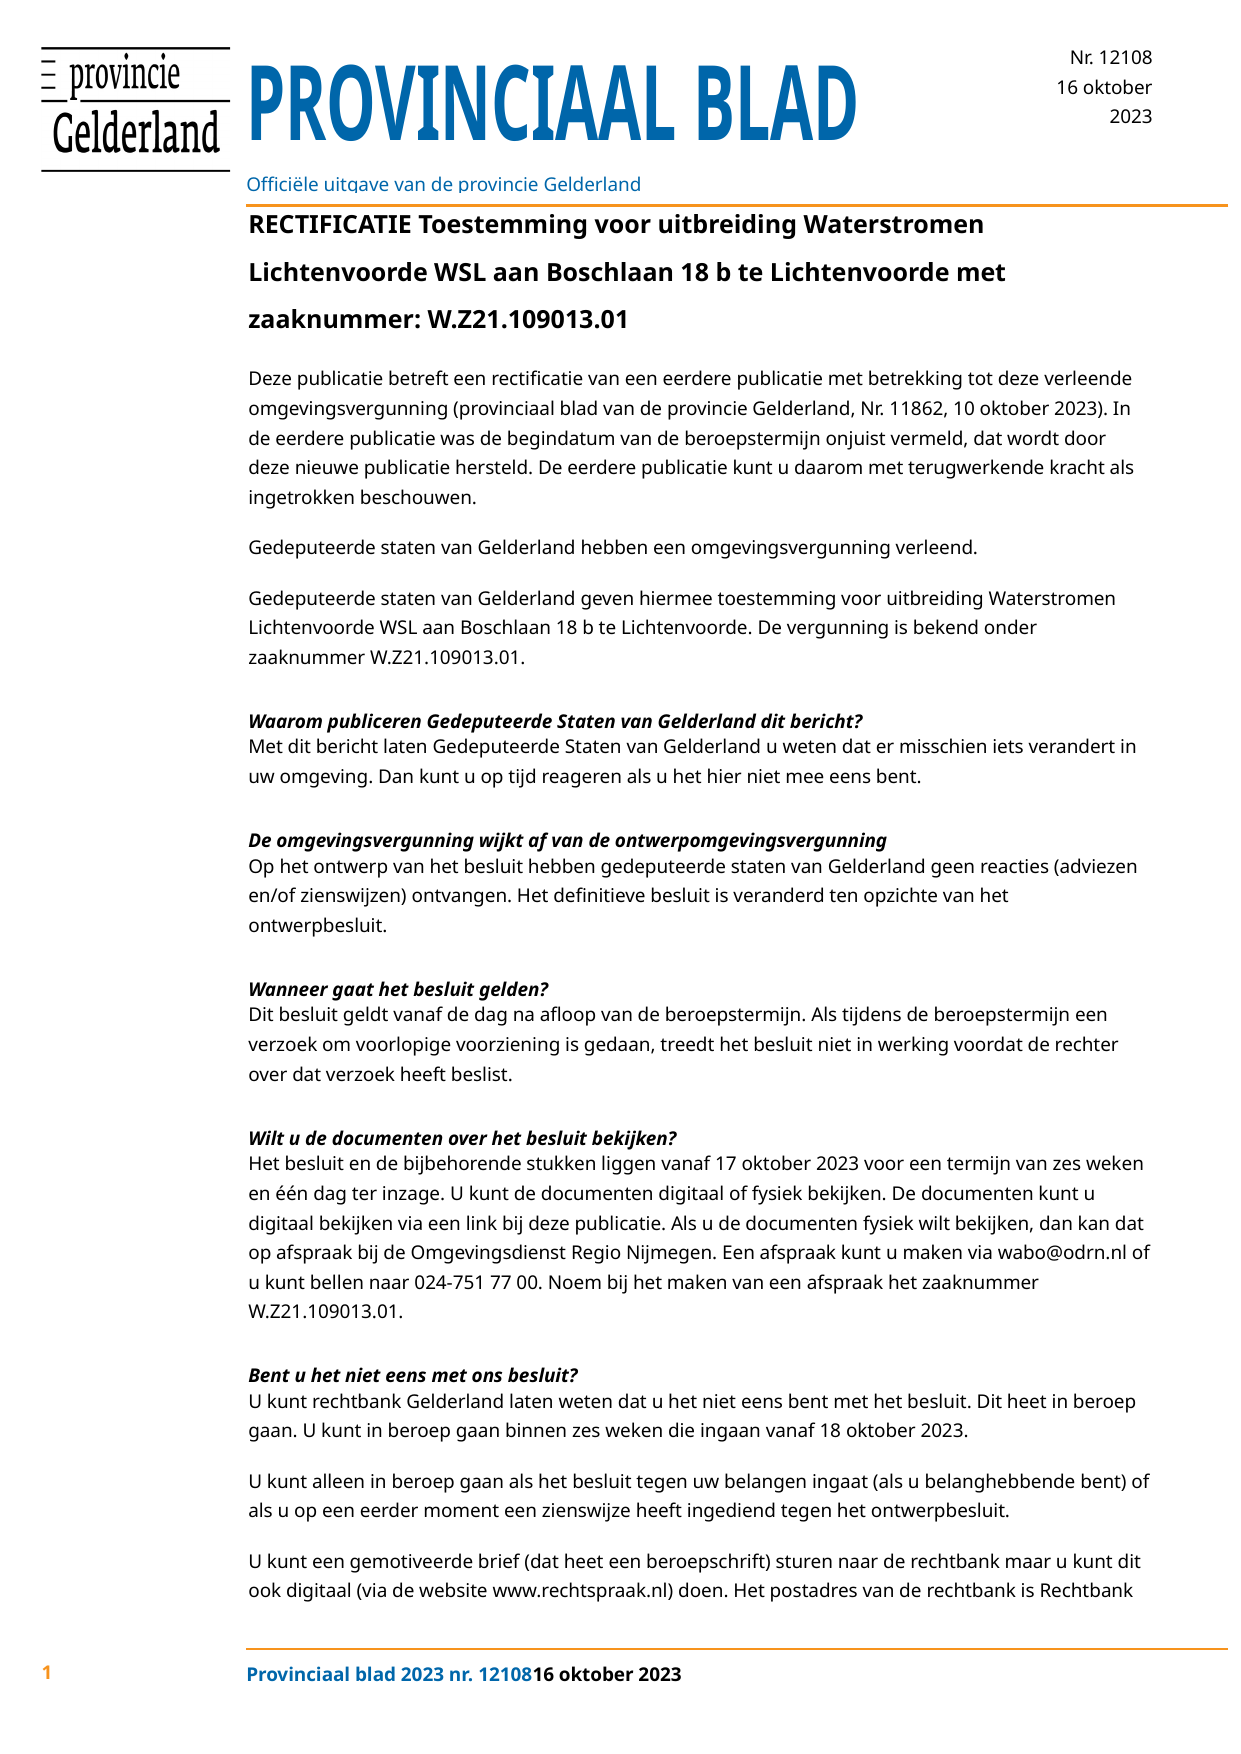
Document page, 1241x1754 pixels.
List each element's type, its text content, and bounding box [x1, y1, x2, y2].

text Gedeputeerde staten van Gelderland hebben een omgevingsvergunning verleend. [248, 534, 1152, 560]
text Gedeputeerde staten van Gelderland geven hiermee toestemming voor uitbreiding Waterstromen Lichtenvoorde WSL aan Boschlaan 18 b te Lichtenvoorde. De vergunning is bekend onder zaaknummer W.Z21.109013.01. [248, 585, 1152, 669]
picture [41, 47, 231, 172]
text Bent u het niet eens met ons besluit? [248, 1362, 1152, 1388]
text Het besluit en de bijbehorende stukken liggen vanaf 17 oktober 2023 voor een termijn van zes weken en één dag ter inzage. U kunt de documenten digitaal of fysiek bekijken. De documenten kunt u digitaal bekijken via een link bij deze publicatie. Als u de documenten fysiek wilt bekijken, dan kan dat op afspraak bij de Omgevingsdienst Regio Nijmegen. Een afspraak kunt u maken via wabo@odrn.nl of u kunt bellen naar 024-751 77 00. Noem bij het maken van een afspraak het zaaknummer W.Z21.109013.01. [248, 1151, 1152, 1324]
text Waarom publiceren Gedeputeerde Staten van Gelderland dit bericht? [248, 708, 1152, 733]
text U kunt rechtbank Gelderland laten weten dat u het niet eens bent met het besluit. Dit heet in beroep gaan. U kunt in beroep gaan binnen zes weken die ingaan vanaf 18 oktober 2023. [248, 1388, 1152, 1443]
text Dit besluit geldt vanaf de dag na afloop van de beroepstermijn. Als tijdens de beroepstermijn een verzoek om voorlopige voorziening is gedaan, treedt het besluit niet in werking voordat de rechter over dat verzoek heeft beslist. [248, 1002, 1152, 1087]
text Wanneer gaat het besluit gelden? [248, 976, 1152, 1002]
text U kunt een gemotiveerde brief (dat heet een beroepschrift) sturen naar de rechtbank maar u kunt dit ook digitaal (via de website www.rechtspraak.nl) doen. Het postadres van de rechtbank is Rechtbank [248, 1548, 1152, 1603]
text U kunt alleen in beroep gaan als het besluit tegen uw belangen ingaat (als u belanghebbende bent) of als u op een eerder moment een zienswijze heeft ingediend tegen het ontwerpbesluit. [248, 1468, 1152, 1523]
text RECTIFICATIE Toestemming voor uitbreiding Waterstromen Lichtenvoorde WSL aan Boschlaan 18 b te Lichtenvoorde met zaaknummer: W.Z21.109013.01 [248, 207, 1152, 336]
text De omgevingsvergunning wijkt af van de ontwerpomgevingsvergunning [248, 827, 1152, 853]
text Met dit bericht laten Gedeputeerde Staten van Gelderland u weten dat er misschien iets verandert in uw omgeving. Dan kunt u op tijd reageren als u het hier niet mee eens bent. [248, 733, 1152, 789]
text Wilt u de documenten over het besluit bekijken? [248, 1125, 1152, 1151]
text Op het ontwerp van het besluit hebben gedeputeerde staten van Gelderland geen reacties (adviezen en/of zienswijzen) ontvangen. Het definitieve besluit is veranderd ten opzichte van het ontwerpbesluit. [248, 853, 1152, 938]
text Deze publicatie betreft een rectificatie van een eerdere publicatie met betrekking tot deze verleende omgevingsvergunning (provinciaal blad van de provincie Gelderland, Nr. 11862, 10 oktober 2023). In de eerdere publicatie was de begindatum van de beroepstermijn onjuist vermeld, dat wordt door deze nieuwe publicatie hersteld. De eerdere publicatie kunt u daarom met terugwerkende kracht als ingetrokken beschouwen. [248, 366, 1152, 509]
